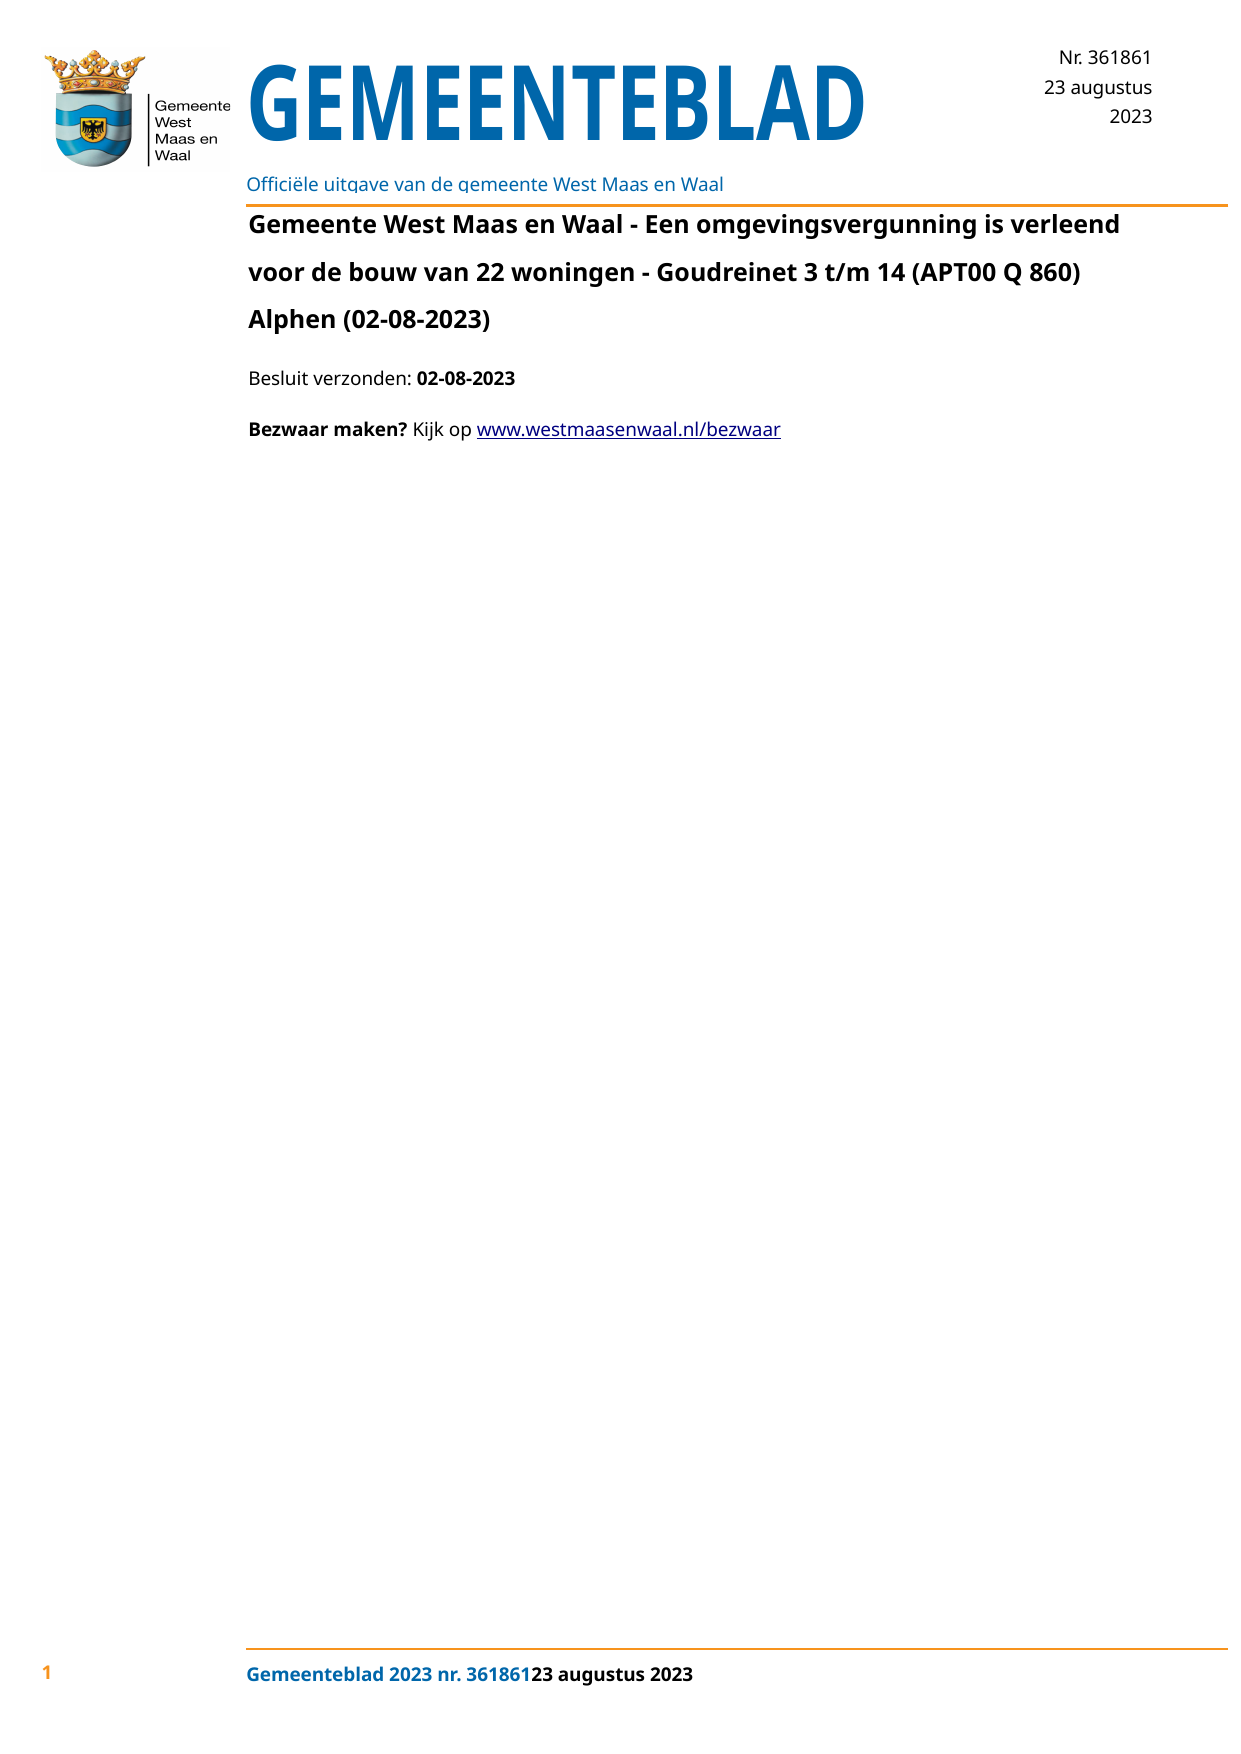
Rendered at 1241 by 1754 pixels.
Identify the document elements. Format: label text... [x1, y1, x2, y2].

text Bezwaar maken? Kijk op www.westmaasenwaal.nl/bezwaar [248, 416, 1152, 442]
picture [41, 47, 231, 172]
text Gemeente West Maas en Waal - Een omgevingsvergunning is verleend voor de bouw van 22 woningen - Goudreinet 3 t/m 14 (APT00 Q 860) Alphen (02-08-2023) [248, 207, 1152, 336]
text Besluit verzonden: 02-08-2023 [248, 366, 1152, 391]
